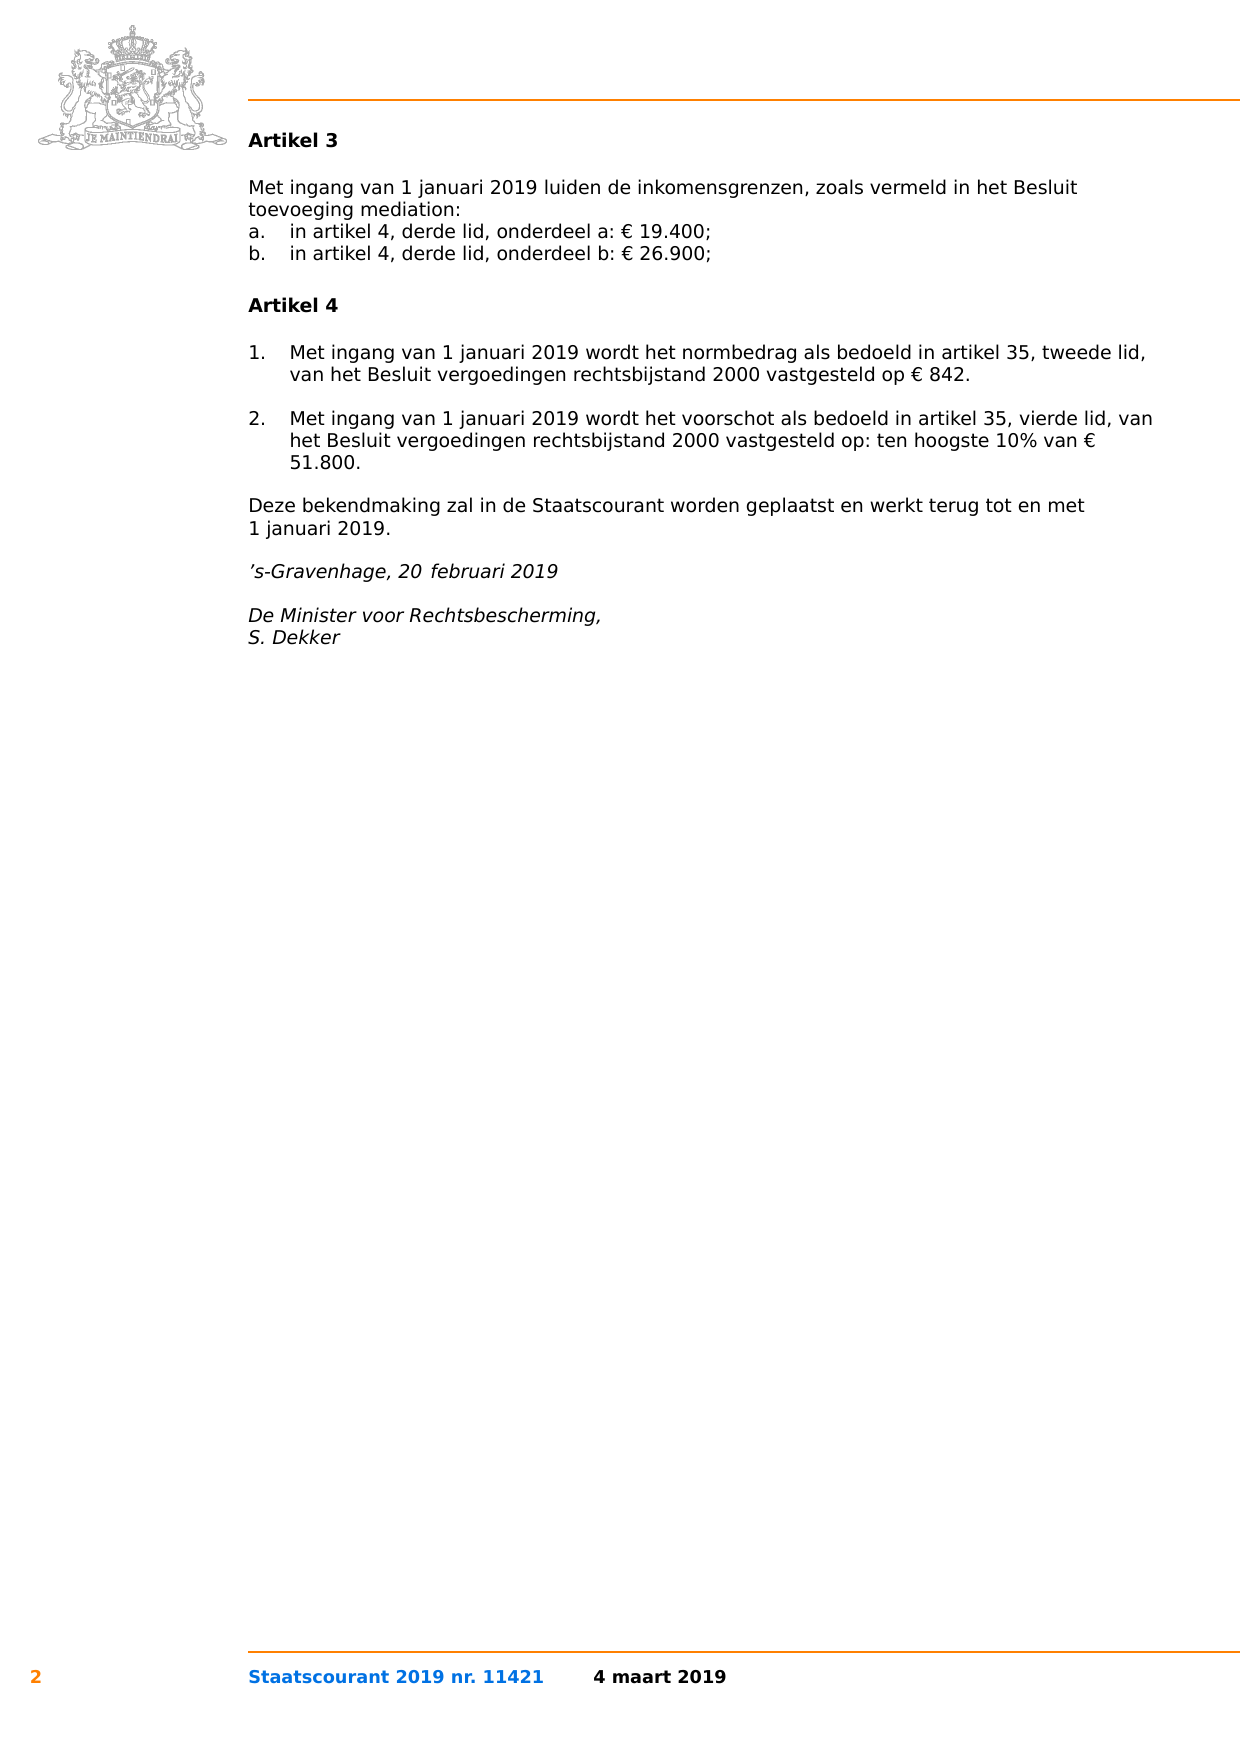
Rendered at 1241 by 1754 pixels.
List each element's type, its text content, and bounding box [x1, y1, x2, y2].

text Deze bekendmaking zal in de Staatscourant worden geplaatst en werkt terug tot en met 1 januari 2019. [248, 495, 1163, 539]
subtitle Artikel 4 [248, 295, 1163, 317]
text b. in artikel 4, derde lid, onderdeel b: € 26.900; [248, 243, 1163, 265]
subtitle Artikel 3 [248, 130, 1163, 152]
text a. in artikel 4, derde lid, onderdeel a: € 19.400; [248, 221, 1163, 243]
text 1. Met ingang van 1 januari 2019 wordt het normbedrag als bedoeld in artikel 35, tweede lid, van het Besluit vergoedingen rechtsbijstand 2000 vastgesteld op € 842. [248, 342, 1163, 386]
text ’s-Gravenhage, 20 februari 2019 [248, 561, 1163, 583]
text Met ingang van 1 januari 2019 luiden de inkomensgrenzen, zoals vermeld in het Besluit toevoeging mediation: [248, 177, 1163, 221]
picture [38, 25, 227, 150]
text 2. Met ingang van 1 januari 2019 wordt het voorschot als bedoeld in artikel 35, vierde lid, van het Besluit vergoedingen rechtsbijstand 2000 vastgesteld op: ten hoogste 10% van € 51.800. [248, 408, 1163, 473]
text De Minister voor Rechtsbescherming, S. Dekker [248, 605, 1163, 649]
